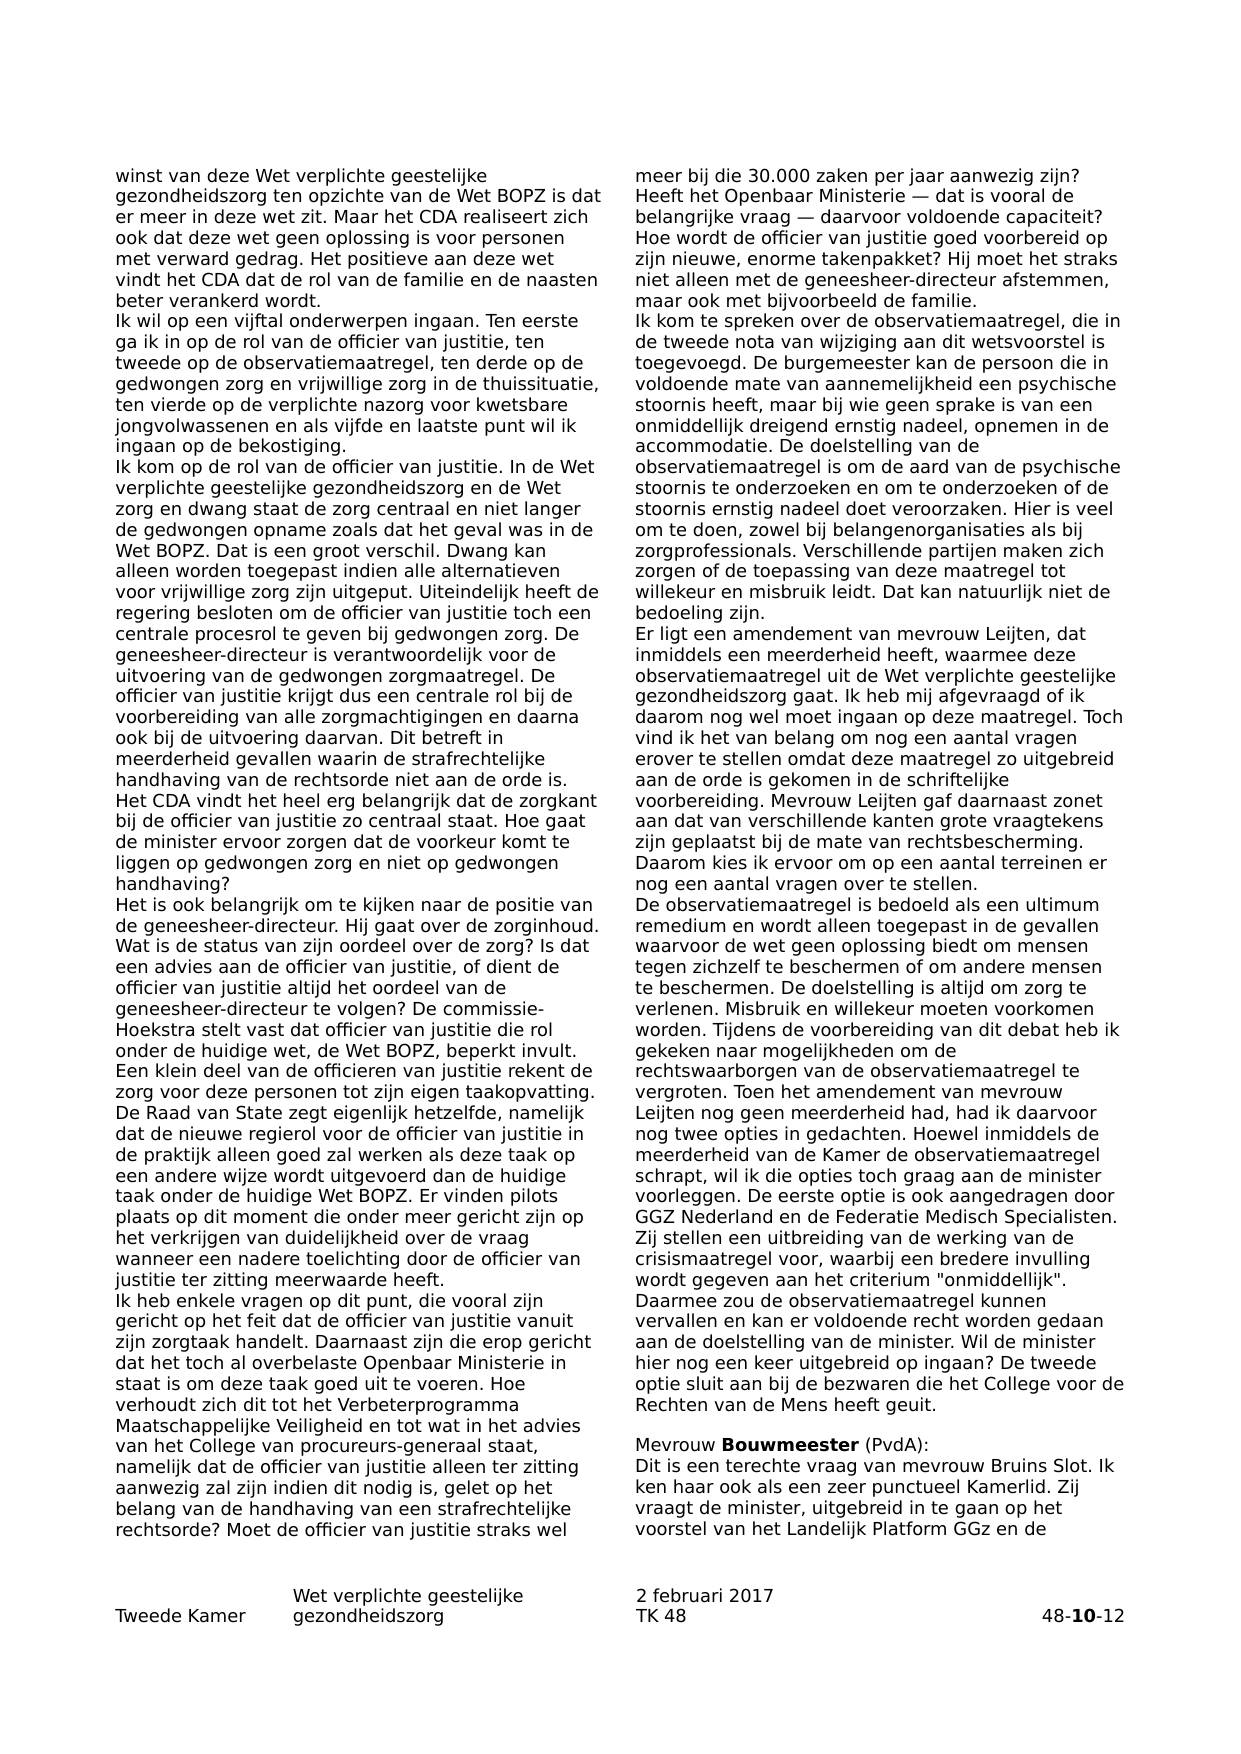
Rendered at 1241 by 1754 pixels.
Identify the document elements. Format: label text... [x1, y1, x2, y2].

text Ik wil op een vijftal onderwerpen ingaan. Ten eerste ga ik in op de rol van de officier van justitie, ten tweede op de observatiemaatregel, ten derde op de gedwongen zorg en vrijwillige zorg in de thuissituatie, ten vierde op de verplichte nazorg voor kwetsbare jongvolwassenen en als vijfde en laatste punt wil ik ingaan op de bekostiging. [115, 311, 605, 457]
text Ik kom op de rol van de officier van justitie. In de Wet verplichte geestelijke gezondheidszorg en de Wet zorg en dwang staat de zorg centraal en niet langer de gedwongen opname zoals dat het geval was in de Wet BOPZ. Dat is een groot verschil. Dwang kan alleen worden toegepast indien alle alternatieven voor vrijwillige zorg zijn uitgeput. Uiteindelijk heeft de regering besloten om de officier van justitie toch een centrale procesrol te geven bij gedwongen zorg. De geneesheer-directeur is verantwoordelijk voor de uitvoering van de gedwongen zorgmaatregel. De officier van justitie krijgt dus een centrale rol bij de voorbereiding van alle zorgmachtigingen en daarna ook bij de uitvoering daarvan. Dit betreft in meerderheid gevallen waarin de strafrechtelijke handhaving van de rechtsorde niet aan de orde is. Het CDA vindt het heel erg belangrijk dat de zorgkant bij de officier van justitie zo centraal staat. Hoe gaat de minister ervoor zorgen dat de voorkeur komt te liggen op gedwongen zorg en niet op gedwongen handhaving? [115, 457, 605, 894]
text Ik heb enkele vragen op dit punt, die vooral zijn gericht op het feit dat de officier van justitie vanuit zijn zorgtaak handelt. Daarnaast zijn die erop gericht dat het toch al overbelaste Openbaar Ministerie in staat is om deze taak goed uit te voeren. Hoe verhoudt zich dit tot het Verbeterprogramma Maatschappelijke Veiligheid en tot wat in het advies van het College van procureurs-generaal staat, namelijk dat de officier van justitie alleen ter zitting aanwezig zal zijn indien dit nodig is, gelet op het belang van de handhaving van een strafrechtelijke rechtsorde? Moet de officier van justitie straks wel [115, 1290, 605, 1540]
text Dit is een terechte vraag van mevrouw Bruins Slot. Ik ken haar ook als een zeer punctueel Kamerlid. Zij vraagt de minister, uitgebreid in te gaan op het voorstel van het Landelijk Platform GGz en de [635, 1456, 1125, 1539]
text De observatiemaatregel is bedoeld als een ultimum remedium en wordt alleen toegepast in de gevallen waarvoor de wet geen oplossing biedt om mensen tegen zichzelf te beschermen of om andere mensen te beschermen. De doelstelling is altijd om zorg te verlenen. Misbruik en willekeur moeten voorkomen worden. Tijdens de voorbereiding van dit debat heb ik gekeken naar mogelijkheden om de rechtswaarborgen van de observatiemaatregel te vergroten. Toen het amendement van mevrouw Leijten nog geen meerderheid had, had ik daarvoor nog twee opties in gedachten. Hoewel inmiddels de meerderheid van de Kamer de observatiemaatregel schrapt, wil ik die opties toch graag aan de minister voorleggen. De eerste optie is ook aangedragen door GGZ Nederland en de Federatie Medisch Specialisten. Zij stellen een uitbreiding van de werking van de crisismaatregel voor, waarbij een bredere invulling wordt gegeven aan het criterium "onmiddellijk". Daarmee zou de observatiemaatregel kunnen vervallen en kan er voldoende recht worden gedaan aan de doelstelling van de minister. Wil de minister hier nog een keer uitgebreid op ingaan? De tweede optie sluit aan bij de bezwaren die het College voor de Rechten van de Mens heeft geuit. [635, 894, 1125, 1415]
text Het is ook belangrijk om te kijken naar de positie van de geneesheer-directeur. Hij gaat over de zorginhoud. Wat is de status van zijn oordeel over de zorg? Is dat een advies aan de officier van justitie, of dient de officier van justitie altijd het oordeel van de geneesheer-directeur te volgen? De commissie-Hoekstra stelt vast dat officier van justitie die rol onder de huidige wet, de Wet BOPZ, beperkt invult. Een klein deel van de officieren van justitie rekent de zorg voor deze personen tot zijn eigen taakopvatting. De Raad van State zegt eigenlijk hetzelfde, namelijk dat de nieuwe regierol voor de officier van justitie in de praktijk alleen goed zal werken als deze taak op een andere wijze wordt uitgevoerd dan de huidige taak onder de huidige Wet BOPZ. Er vinden pilots plaats op dit moment die onder meer gericht zijn op het verkrijgen van duidelijkheid over de vraag wanneer een nadere toelichting door de officier van justitie ter zitting meerwaarde heeft. [115, 894, 605, 1290]
text Er ligt een amendement van mevrouw Leijten, dat inmiddels een meerderheid heeft, waarmee deze observatiemaatregel uit de Wet verplichte geestelijke gezondheidszorg gaat. Ik heb mij afgevraagd of ik daarom nog wel moet ingaan op deze maatregel. Toch vind ik het van belang om nog een aantal vragen erover te stellen omdat deze maatregel zo uitgebreid aan de orde is gekomen in de schriftelijke voorbereiding. Mevrouw Leijten gaf daarnaast zonet aan dat van verschillende kanten grote vraagtekens zijn geplaatst bij de mate van rechtsbescherming. Daarom kies ik ervoor om op een aantal terreinen er nog een aantal vragen over te stellen. [635, 624, 1125, 894]
text Mevrouw Bouwmeester (PvdA): [635, 1435, 1125, 1456]
text meer bij die 30.000 zaken per jaar aanwezig zijn? Heeft het Openbaar Ministerie — dat is vooral de belangrijke vraag — daarvoor voldoende capaciteit? Hoe wordt de officier van justitie goed voorbereid op zijn nieuwe, enorme takenpakket? Hij moet het straks niet alleen met de geneesheer-directeur afstemmen, maar ook met bijvoorbeeld de familie. [635, 165, 1125, 311]
text Ik kom te spreken over de observatiemaatregel, die in de tweede nota van wijziging aan dit wetsvoorstel is toegevoegd. De burgemeester kan de persoon die in voldoende mate van aannemelijkheid een psychische stoornis heeft, maar bij wie geen sprake is van een onmiddellijk dreigend ernstig nadeel, opnemen in de accommodatie. De doelstelling van de observatiemaatregel is om de aard van de psychische stoornis te onderzoeken en om te onderzoeken of de stoornis ernstig nadeel doet veroorzaken. Hier is veel om te doen, zowel bij belangenorganisaties als bij zorgprofessionals. Verschillende partijen maken zich zorgen of de toepassing van deze maatregel tot willekeur en misbruik leidt. Dat kan natuurlijk niet de bedoeling zijn. [635, 311, 1125, 624]
text winst van deze Wet verplichte geestelijke gezondheidszorg ten opzichte van de Wet BOPZ is dat er meer in deze wet zit. Maar het CDA realiseert zich ook dat deze wet geen oplossing is voor personen met verward gedrag. Het positieve aan deze wet vindt het CDA dat de rol van de familie en de naasten beter verankerd wordt. [115, 165, 605, 311]
